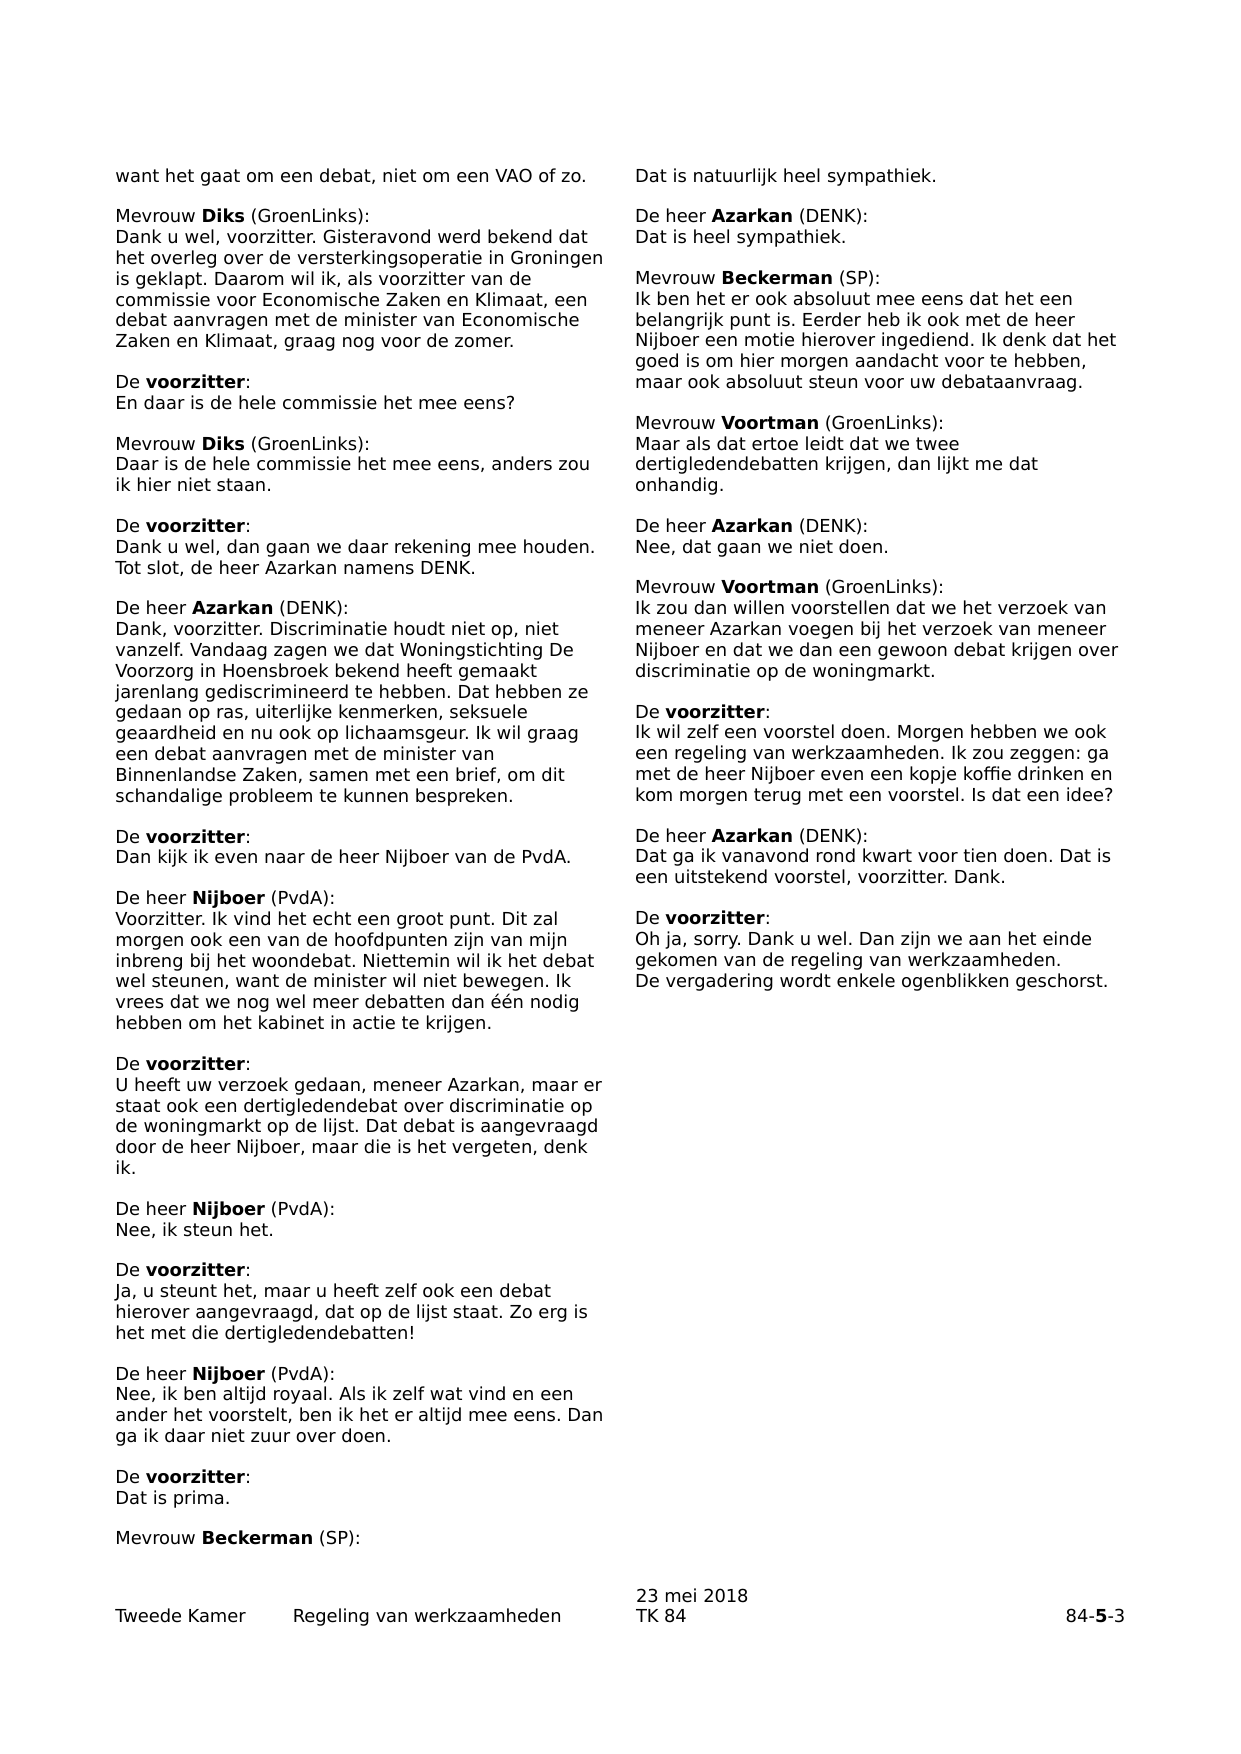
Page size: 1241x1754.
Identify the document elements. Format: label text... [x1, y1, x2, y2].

text De heer Nijboer (PvdA): [115, 1363, 605, 1384]
text De voorzitter: [115, 372, 605, 393]
text De heer Nijboer (PvdA): [115, 888, 605, 909]
text Mevrouw Beckerman (SP): [115, 1528, 605, 1549]
text De voorzitter: [115, 1054, 605, 1074]
text U heeft uw verzoek gedaan, meneer Azarkan, maar er staat ook een dertigledendebat over discriminatie op de woningmarkt op de lijst. Dat debat is aangevraagd door de heer Nijboer, maar die is het vergeten, denk ik. [115, 1074, 605, 1179]
text Voorzitter. Ik vind het echt een groot punt. Dit zal morgen ook een van de hoofdpunten zijn van mijn inbreng bij het woondebat. Niettemin wil ik het debat wel steunen, want de minister wil niet bewegen. Ik vrees dat we nog wel meer debatten dan één nodig hebben om het kabinet in actie te krijgen. [115, 909, 605, 1034]
text Tot slot, de heer Azarkan namens DENK. [115, 557, 605, 578]
text Nee, ik steun het. [115, 1219, 605, 1240]
text De voorzitter: [635, 701, 1125, 722]
text De heer Azarkan (DENK): [115, 598, 605, 619]
text Dat ga ik vanavond rond kwart voor tien doen. Dat is een uitstekend voorstel, voorzitter. Dank. [635, 846, 1125, 888]
text Mevrouw Diks (GroenLinks): [115, 433, 605, 454]
text De voorzitter: [635, 908, 1125, 929]
text Mevrouw Voortman (GroenLinks): [635, 413, 1125, 433]
text Dat is heel sympathiek. [635, 227, 1125, 248]
text De heer Azarkan (DENK): [635, 826, 1125, 846]
text Mevrouw Voortman (GroenLinks): [635, 577, 1125, 598]
text De heer Azarkan (DENK): [635, 516, 1125, 537]
text Daar is de hele commissie het mee eens, anders zou ik hier niet staan. [115, 454, 605, 496]
text Dat is natuurlijk heel sympathiek. [635, 165, 1125, 186]
text Dank u wel, voorzitter. Gisteravond werd bekend dat het overleg over de versterkingsoperatie in Groningen is geklapt. Daarom wil ik, als voorzitter van de commissie voor Economische Zaken en Klimaat, een debat aanvragen met de minister van Economische Zaken en Klimaat, graag nog voor de zomer. [115, 227, 605, 352]
text Mevrouw Diks (GroenLinks): [115, 206, 605, 227]
text Oh ja, sorry. Dank u wel. Dan zijn we aan het einde gekomen van de regeling van werkzaamheden. [635, 929, 1125, 970]
text Dank, voorzitter. Discriminatie houdt niet op, niet vanzelf. Vandaag zagen we dat Woningstichting De Voorzorg in Hoensbroek bekend heeft gemaakt jarenlang gediscrimineerd te hebben. Dat hebben ze gedaan op ras, uiterlijke kenmerken, seksuele geaardheid en nu ook op lichaamsgeur. Ik wil graag een debat aanvragen met de minister van Binnenlandse Zaken, samen met een brief, om dit schandalige probleem te kunnen bespreken. [115, 619, 605, 806]
text Ik wil zelf een voorstel doen. Morgen hebben we ook een regeling van werkzaamheden. Ik zou zeggen: ga met de heer Nijboer even een kopje koffie drinken en kom morgen terug met een voorstel. Is dat een idee? [635, 722, 1125, 806]
text Dan kijk ik even naar de heer Nijboer van de PvdA. [115, 847, 605, 868]
text De vergadering wordt enkele ogenblikken geschorst. [635, 970, 1125, 991]
text Ik zou dan willen voorstellen dat we het verzoek van meneer Azarkan voegen bij het verzoek van meneer Nijboer en dat we dan een gewoon debat krijgen over discriminatie op de woningmarkt. [635, 598, 1125, 681]
text De heer Nijboer (PvdA): [115, 1199, 605, 1219]
text De heer Azarkan (DENK): [635, 206, 1125, 227]
text want het gaat om een debat, niet om een VAO of zo. [115, 165, 605, 186]
text En daar is de hele commissie het mee eens? [115, 393, 605, 413]
text De voorzitter: [115, 1260, 605, 1281]
text De voorzitter: [115, 516, 605, 537]
text Dat is prima. [115, 1487, 605, 1508]
text Dank u wel, dan gaan we daar rekening mee houden. [115, 537, 605, 557]
text Ik ben het er ook absoluut mee eens dat het een belangrijk punt is. Eerder heb ik ook met de heer Nijboer een motie hierover ingediend. Ik denk dat het goed is om hier morgen aandacht voor te hebben, maar ook absoluut steun voor uw debataanvraag. [635, 288, 1125, 393]
text Mevrouw Beckerman (SP): [635, 268, 1125, 288]
text Nee, ik ben altijd royaal. Als ik zelf wat vind en een ander het voorstelt, ben ik het er altijd mee eens. Dan ga ik daar niet zuur over doen. [115, 1384, 605, 1447]
text Maar als dat ertoe leidt dat we twee dertigledendebatten krijgen, dan lijkt me dat onhandig. [635, 433, 1125, 496]
text De voorzitter: [115, 1467, 605, 1487]
text De voorzitter: [115, 826, 605, 847]
text Ja, u steunt het, maar u heeft zelf ook een debat hierover aangevraagd, dat op de lijst staat. Zo erg is het met die dertigledendebatten! [115, 1281, 605, 1343]
text Nee, dat gaan we niet doen. [635, 537, 1125, 557]
